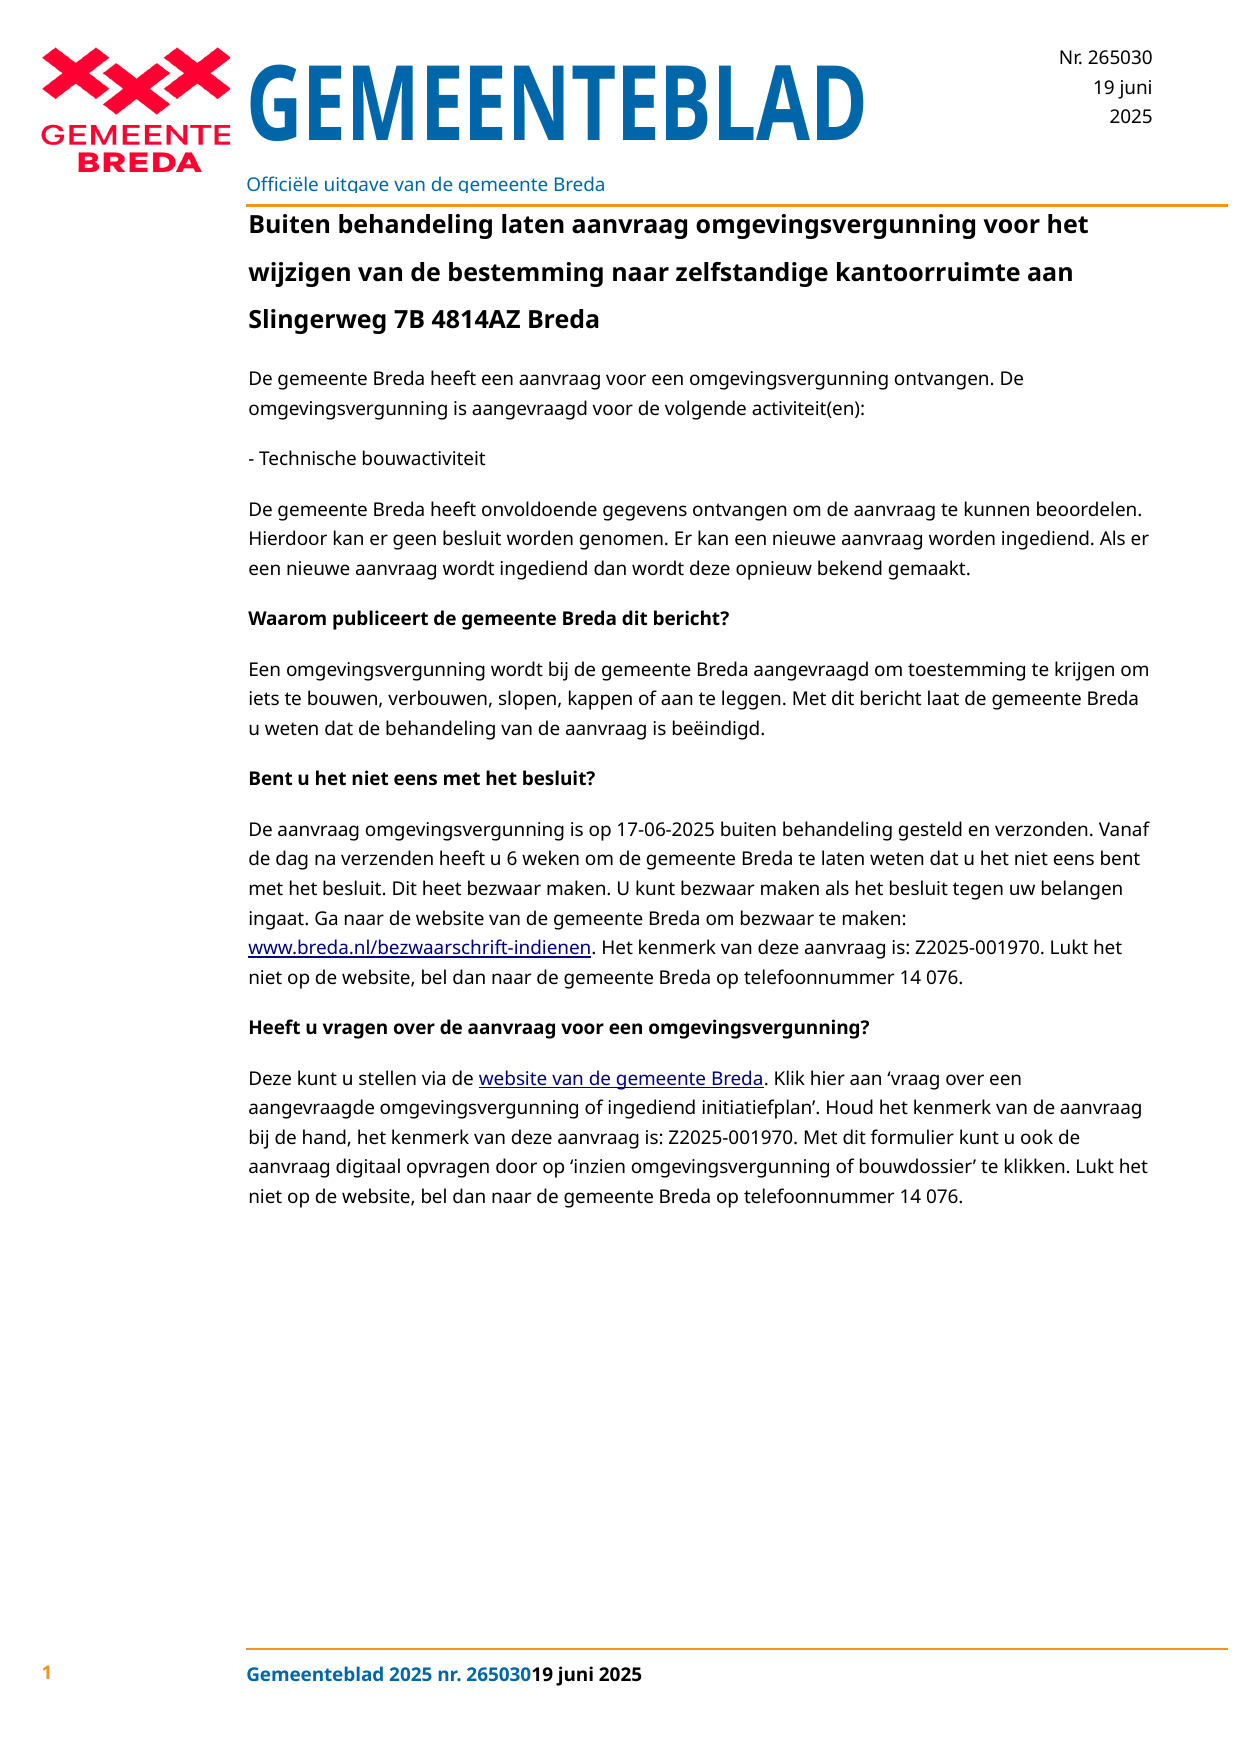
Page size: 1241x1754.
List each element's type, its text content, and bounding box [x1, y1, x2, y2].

text - Technische bouwactiviteit [248, 446, 1152, 471]
text Een omgevingsvergunning wordt bij de gemeente Breda aangevraagd om toestemming te krijgen om iets te bouwen, verbouwen, slopen, kappen of aan te leggen. Met dit bericht laat de gemeente Breda u weten dat de behandeling van de aanvraag is beëindigd. [248, 656, 1152, 741]
text De gemeente Breda heeft onvoldoende gegevens ontvangen om de aanvraag te kunnen beoordelen. Hierdoor kan er geen besluit worden genomen. Er kan een nieuwe aanvraag worden ingediend. Als er een nieuwe aanvraag wordt ingediend dan wordt deze opnieuw bekend gemaakt. [248, 496, 1152, 581]
picture [41, 47, 231, 172]
text De aanvraag omgevingsvergunning is op 17-06-2025 buiten behandeling gesteld en verzonden. Vanaf de dag na verzenden heeft u 6 weken om de gemeente Breda te laten weten dat u het niet eens bent met het besluit. Dit heet bezwaar maken. U kunt bezwaar maken als het besluit tegen uw belangen ingaat. Ga naar de website van de gemeente Breda om bezwaar te maken: www.breda.nl/bezwaarschrift-indienen. Het kenmerk van deze aanvraag is: Z2025-001970. Lukt het niet op de website, bel dan naar de gemeente Breda op telefoonnummer 14 076. [248, 816, 1152, 989]
text De gemeente Breda heeft een aanvraag voor een omgevingsvergunning ontvangen. De omgevingsvergunning is aangevraagd voor de volgende activiteit(en): [248, 366, 1152, 421]
text Deze kunt u stellen via de website van de gemeente Breda. Klik hier aan ‘vraag over een aangevraagde omgevingsvergunning of ingediend initiatiefplan’. Houd het kenmerk van de aanvraag bij de hand, het kenmerk van deze aanvraag is: Z2025-001970. Met dit formulier kunt u ook de aanvraag digitaal opvragen door op ‘inzien omgevingsvergunning of bouwdossier’ te klikken. Lukt het niet op de website, bel dan naar de gemeente Breda op telefoonnummer 14 076. [248, 1065, 1152, 1209]
text Bent u het niet eens met het besluit? [248, 766, 1152, 791]
text Waarom publiceert de gemeente Breda dit bericht? [248, 606, 1152, 631]
text Heeft u vragen over de aanvraag voor een omgevingsvergunning? [248, 1014, 1152, 1040]
text Buiten behandeling laten aanvraag omgevingsvergunning voor het wijzigen van de bestemming naar zelfstandige kantoorruimte aan Slingerweg 7B 4814AZ Breda [248, 207, 1152, 336]
